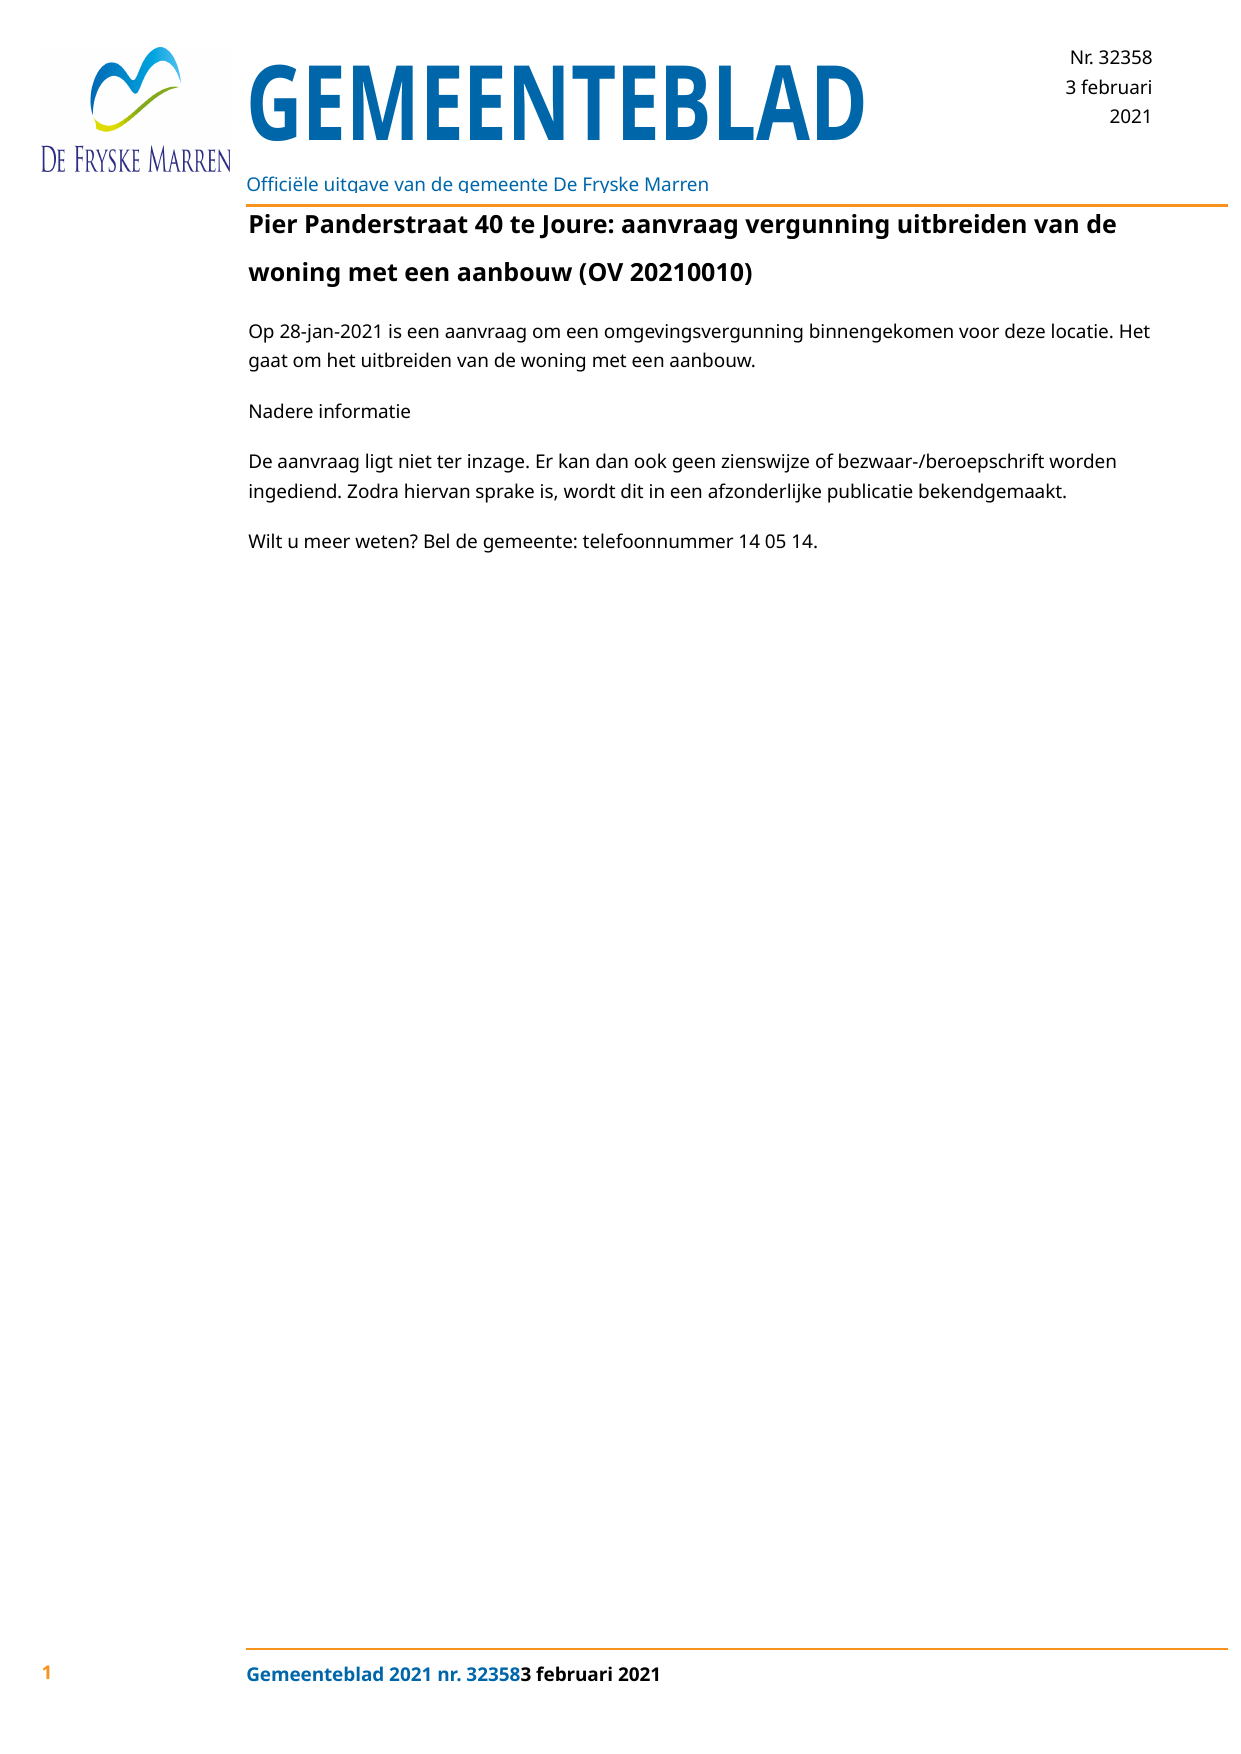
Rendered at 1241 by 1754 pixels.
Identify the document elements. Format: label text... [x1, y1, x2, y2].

picture [41, 47, 231, 172]
text De aanvraag ligt niet ter inzage. Er kan dan ook geen zienswijze of bezwaar-/beroepschrift worden ingediend. Zodra hiervan sprake is, wordt dit in een afzonderlijke publicatie bekendgemaakt. [248, 448, 1152, 504]
text Op 28-jan-2021 is een aanvraag om een omgevingsvergunning binnengekomen voor deze locatie. Het gaat om het uitbreiden van de woning met een aanbouw. [248, 318, 1152, 373]
text Pier Panderstraat 40 te Joure: aanvraag vergunning uitbreiden van de woning met een aanbouw (OV 20210010) [248, 207, 1152, 288]
text Wilt u meer weten? Bel de gemeente: telefoonnummer 14 05 14. [248, 528, 1152, 554]
text Nadere informatie [248, 398, 1152, 424]
